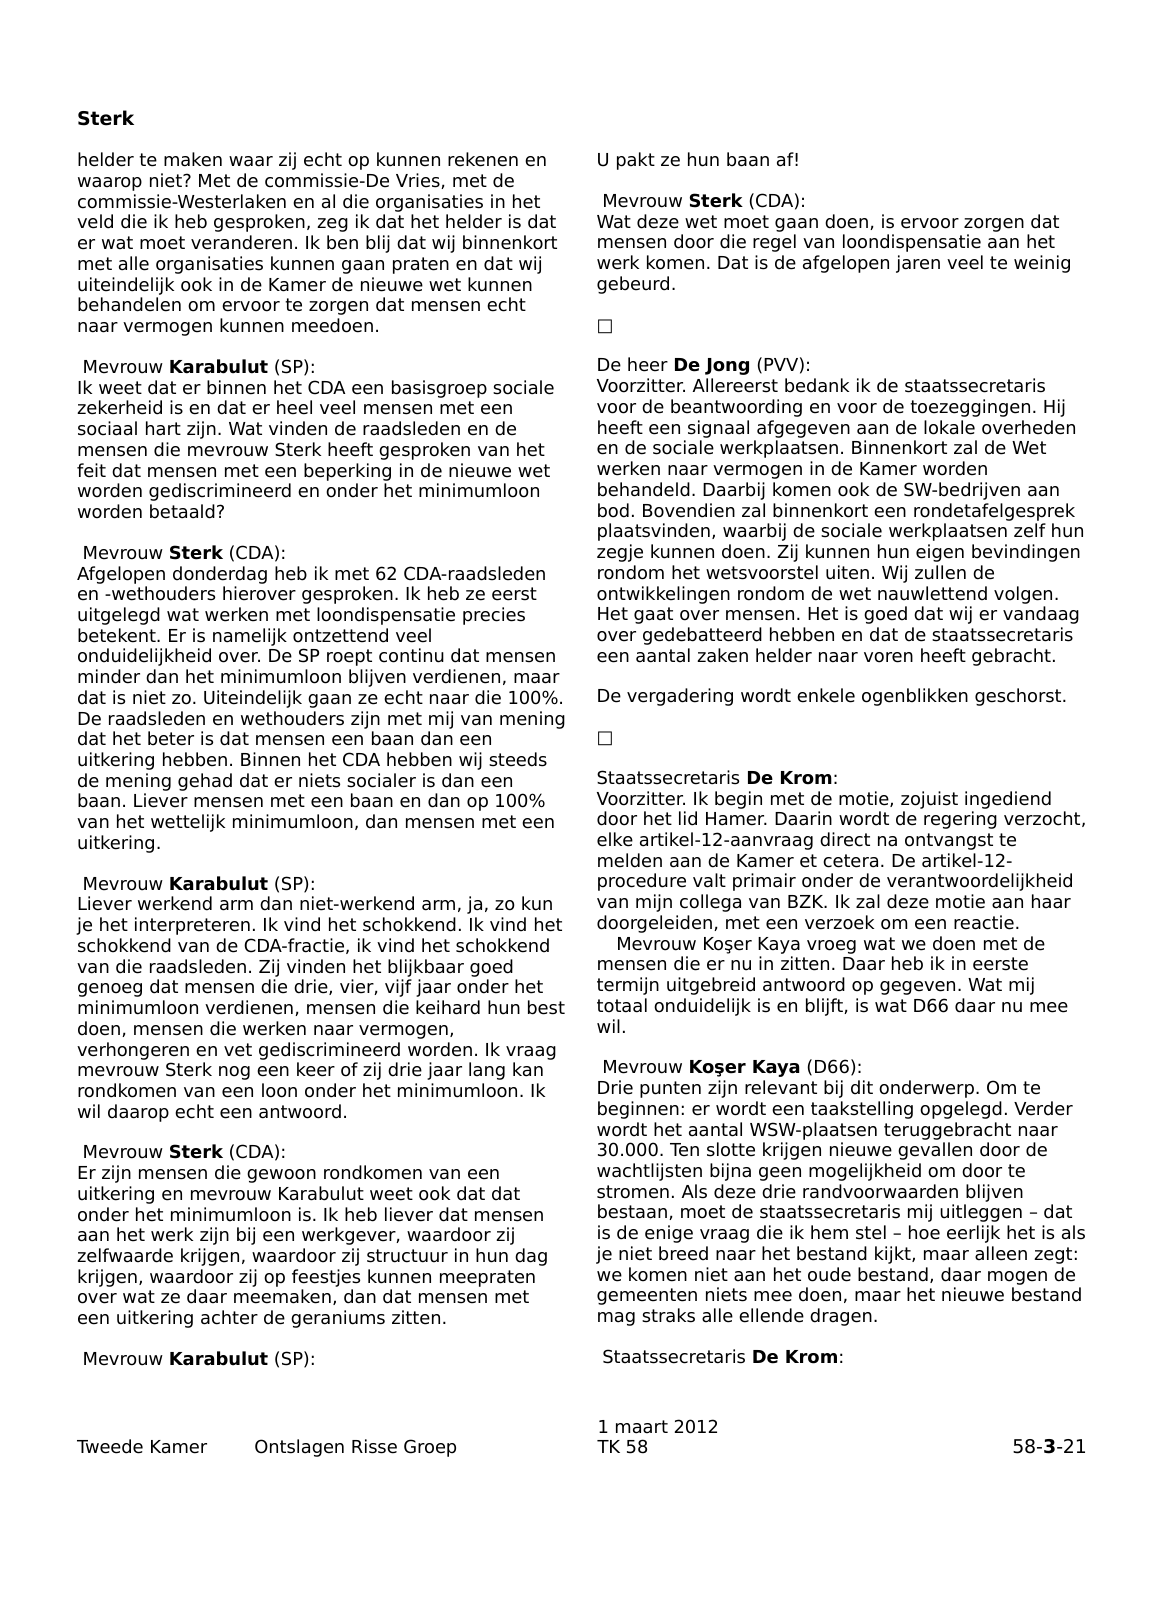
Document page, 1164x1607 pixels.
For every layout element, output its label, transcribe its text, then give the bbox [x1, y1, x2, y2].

text Er zijn mensen die gewoon rondkomen van een uitkering en mevrouw Karabulut weet ook dat dat onder het minimumloon is. Ik heb liever dat mensen aan het werk zijn bij een werkgever, waardoor zij zelfwaarde krijgen, waardoor zij structuur in hun dag krijgen, waardoor zij op feestjes kunnen meepraten over wat ze daar meemaken, dan dat mensen met een uitkering achter de geraniums zitten. [77, 1163, 567, 1329]
text □ [596, 727, 1087, 748]
text Staatssecretaris De Krom: [596, 1347, 1087, 1367]
text Mevrouw Sterk (CDA): [77, 543, 567, 563]
text De heer De Jong (PVV): [596, 355, 1087, 376]
text De vergadering wordt enkele ogenblikken geschorst. [596, 686, 1087, 707]
text U pakt ze hun baan af! [596, 150, 1087, 171]
text Mevrouw Sterk (CDA): [77, 1142, 567, 1163]
text Wat deze wet moet gaan doen, is ervoor zorgen dat mensen door die regel van loondispensatie aan het werk komen. Dat is de afgelopen jaren veel te weinig gebeurd. [596, 212, 1087, 294]
text □ [596, 314, 1087, 335]
text Ik weet dat er binnen het CDA een basisgroep sociale zekerheid is en dat er heel veel mensen met een sociaal hart zijn. Wat vinden de raadsleden en de mensen die mevrouw Sterk heeft gesproken van het feit dat mensen met een beperking in de nieuwe wet worden gediscrimineerd en onder het minimumloon worden betaald? [77, 377, 567, 523]
text Mevrouw Karabulut (SP): [77, 1349, 567, 1369]
text Mevrouw Karabulut (SP): [77, 873, 567, 894]
text helder te maken waar zij echt op kunnen rekenen en waarop niet? Met de commissie-De Vries, met de commissie-Westerlaken en al die organisaties in het veld die ik heb gesproken, zeg ik dat het helder is dat er wat moet veranderen. Ik ben blij dat wij binnenkort met alle organisaties kunnen gaan praten en dat wij uiteindelijk ook in de Kamer de nieuwe wet kunnen behandelen om ervoor te zorgen dat mensen echt naar vermogen kunnen meedoen. [77, 150, 567, 337]
text Mevrouw Koşer Kaya vroeg wat we doen met de mensen die er nu in zitten. Daar heb ik in eerste termijn uitgebreid antwoord op gegeven. Wat mij totaal onduidelijk is en blijft, is wat D66 daar nu mee wil. [596, 933, 1087, 1037]
text Mevrouw Karabulut (SP): [77, 357, 567, 377]
text Drie punten zijn relevant bij dit onderwerp. Om te beginnen: er wordt een taakstelling opgelegd. Verder wordt het aantal WSW-plaatsen teruggebracht naar 30.000. Ten slotte krijgen nieuwe gevallen door de wachtlijsten bijna geen mogelijkheid om door te stromen. Als deze drie randvoorwaarden blijven bestaan, moet de staatssecretaris mij uitleggen – dat is de enige vraag die ik hem stel – hoe eerlijk het is als je niet breed naar het bestand kijkt, maar alleen zegt: we komen niet aan het oude bestand, daar mogen de gemeenten niets mee doen, maar het nieuwe bestand mag straks alle ellende dragen. [596, 1078, 1087, 1327]
text Voorzitter. Allereerst bedank ik de staatssecretaris voor de beantwoording en voor de toezeggingen. Hij heeft een signaal afgegeven aan de lokale overheden en de sociale werkplaatsen. Binnenkort zal de Wet werken naar vermogen in de Kamer worden behandeld. Daarbij komen ook de SW-bedrijven aan bod. Bovendien zal binnenkort een rondetafelgesprek plaatsvinden, waarbij de sociale werkplaatsen zelf hun zegje kunnen doen. Zij kunnen hun eigen bevindingen rondom het wetsvoorstel uiten. Wij zullen de ontwikkelingen rondom de wet nauwlettend volgen. Het gaat over mensen. Het is goed dat wij er vandaag over gedebatteerd hebben en dat de staatssecretaris een aantal zaken helder naar voren heeft gebracht. [596, 376, 1087, 666]
text Liever werkend arm dan niet-werkend arm, ja, zo kun je het interpreteren. Ik vind het schokkend. Ik vind het schokkend van de CDA-fractie, ik vind het schokkend van die raadsleden. Zij vinden het blijkbaar goed genoeg dat mensen die drie, vier, vijf jaar onder het minimumloon verdienen, mensen die keihard hun best doen, mensen die werken naar vermogen, verhongeren en vet gediscrimineerd worden. Ik vraag mevrouw Sterk nog een keer of zij drie jaar lang kan rondkomen van een loon onder het minimumloon. Ik wil daarop echt een antwoord. [77, 894, 567, 1122]
text Voorzitter. Ik begin met de motie, zojuist ingediend door het lid Hamer. Daarin wordt de regering verzocht, elke artikel-12-aanvraag direct na ontvangst te melden aan de Kamer et cetera. De artikel-12-procedure valt primair onder de verantwoordelijkheid van mijn collega van BZK. Ik zal deze motie aan haar doorgeleiden, met een verzoek om een reactie. [596, 788, 1087, 933]
text Afgelopen donderdag heb ik met 62 CDA-raadsleden en -wethouders hierover gesproken. Ik heb ze eerst uitgelegd wat werken met loondispensatie precies betekent. Er is namelijk ontzettend veel onduidelijkheid over. De SP roept continu dat mensen minder dan het minimumloon blijven verdienen, maar dat is niet zo. Uiteindelijk gaan ze echt naar die 100%. De raadsleden en wethouders zijn met mij van mening dat het beter is dat mensen een baan dan een uitkering hebben. Binnen het CDA hebben wij steeds de mening gehad dat er niets socialer is dan een baan. Liever mensen met een baan en dan op 100% van het wettelijk minimumloon, dan mensen met een uitkering. [77, 563, 567, 853]
text Mevrouw Koşer Kaya (D66): [596, 1057, 1087, 1078]
text Staatssecretaris De Krom: [596, 768, 1087, 788]
text Mevrouw Sterk (CDA): [596, 191, 1087, 212]
